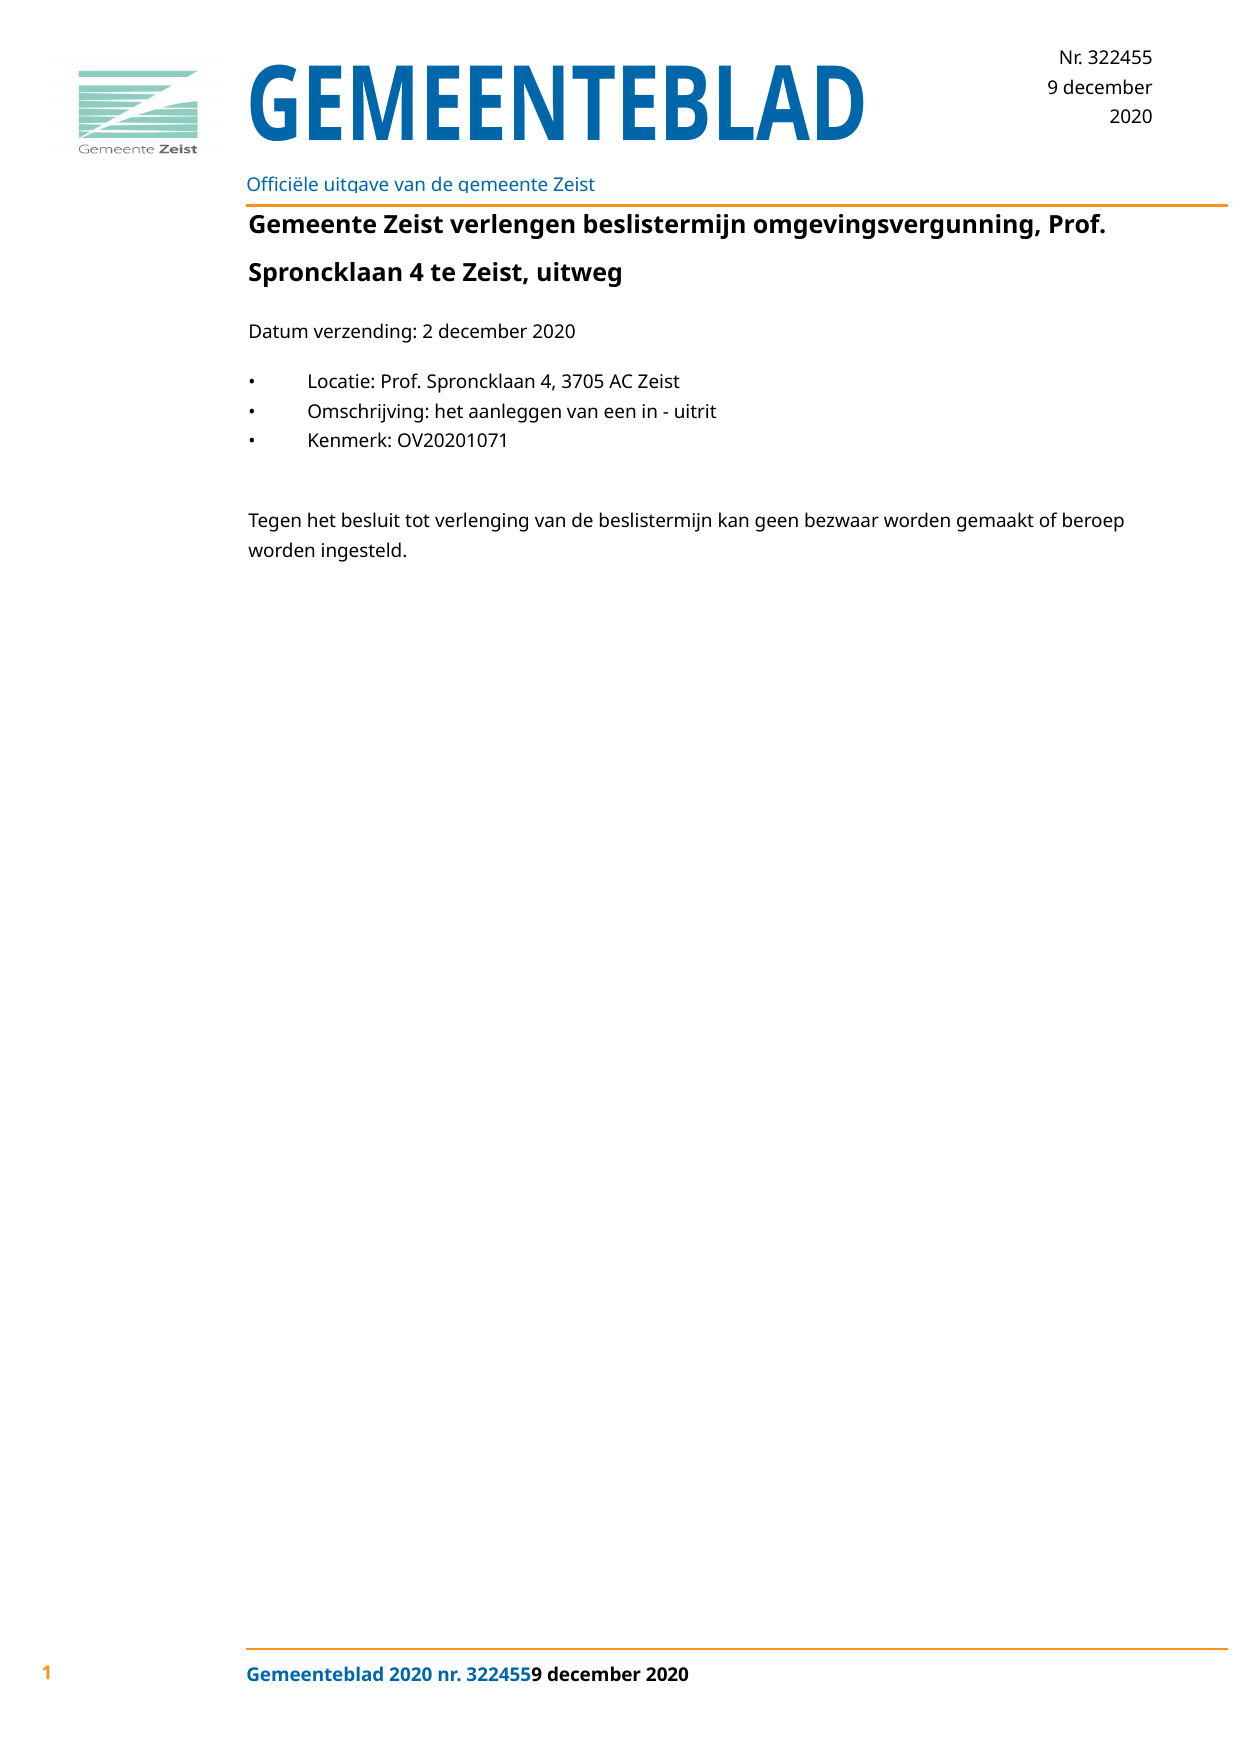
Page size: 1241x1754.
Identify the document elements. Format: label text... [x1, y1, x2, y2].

text Tegen het besluit tot verlenging van de beslistermijn kan geen bezwaar worden gemaakt of beroep worden ingesteld. [248, 507, 1152, 563]
text Gemeente Zeist verlengen beslistermijn omgevingsvergunning, Prof. Sproncklaan 4 te Zeist, uitweg [248, 207, 1152, 288]
list Kenmerk: OV20201071 [248, 427, 1152, 453]
list Locatie: Prof. Sproncklaan 4, 3705 AC Zeist [248, 368, 1152, 394]
list Omschrijving: het aanleggen van een in - uitrit [248, 398, 1152, 424]
picture [41, 47, 231, 172]
text Datum verzending: 2 december 2020 [248, 318, 1152, 344]
